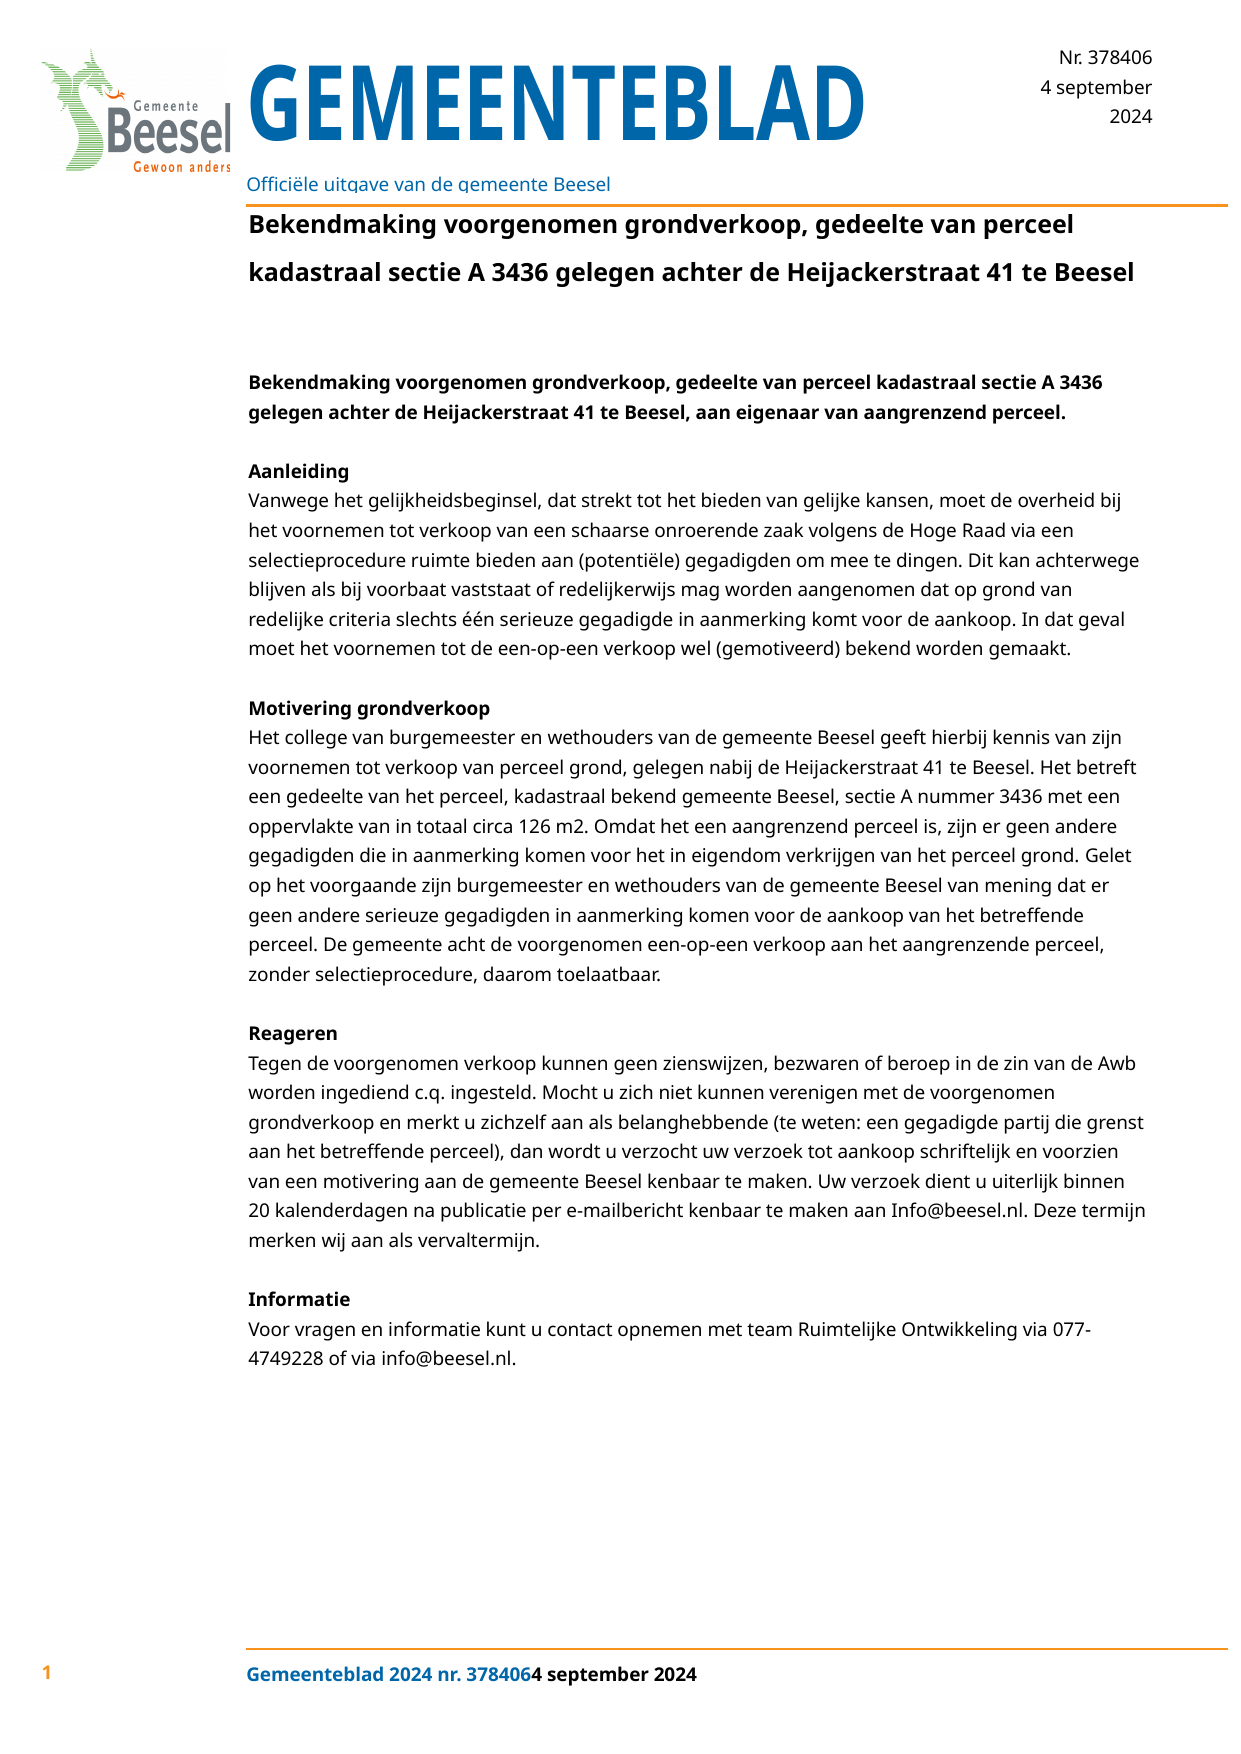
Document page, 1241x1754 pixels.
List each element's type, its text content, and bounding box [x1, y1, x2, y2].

text Vanwege het gelijkheidsbeginsel, dat strekt tot het bieden van gelijke kansen, moet de overheid bij het voornemen tot verkoop van een schaarse onroerende zaak volgens de Hoge Raad via een selectieprocedure ruimte bieden aan (potentiële) gegadigden om mee te dingen. Dit kan achterwege blijven als bij voorbaat vaststaat of redelijkerwijs mag worden aangenomen dat op grond van redelijke criteria slechts één serieuze gegadigde in aanmerking komt voor de aankoop. In dat geval moet het voornemen tot de een-op-een verkoop wel (gemotiveerd) bekend worden gemaakt. [248, 488, 1152, 661]
text Informatie [248, 1286, 1152, 1312]
text Tegen de voorgenomen verkoop kunnen geen zienswijzen, bezwaren of beroep in de zin van de Awb worden ingediend c.q. ingesteld. Mocht u zich niet kunnen verenigen met de voorgenomen grondverkoop en merkt u zichzelf aan als belanghebbende (te weten: een gegadigde partij die grenst aan het betreffende perceel), dan wordt u verzocht uw verzoek tot aankoop schriftelijk en voorzien van een motivering aan de gemeente Beesel kenbaar te maken. Uw verzoek dient u uiterlijk binnen 20 kalenderdagen na publicatie per e-mailbericht kenbaar te maken aan Info@beesel.nl. Deze termijn merken wij aan als vervaltermijn. [248, 1050, 1152, 1253]
text Motivering grondverkoop [248, 695, 1152, 721]
text Reageren [248, 1020, 1152, 1046]
text Bekendmaking voorgenomen grondverkoop, gedeelte van perceel kadastraal sectie A 3436 gelegen achter de Heijackerstraat 41 te Beesel, aan eigenaar van aangrenzend perceel. [248, 369, 1152, 425]
text Voor vragen en informatie kunt u contact opnemen met team Ruimtelijke Ontwikkeling via 077-4749228 of via info@beesel.nl. [248, 1316, 1152, 1371]
text Aanleiding [248, 458, 1152, 484]
picture [41, 47, 231, 172]
text Het college van burgemeester en wethouders van de gemeente Beesel geeft hierbij kennis van zijn voornemen tot verkoop van perceel grond, gelegen nabij de Heijackerstraat 41 te Beesel. Het betreft een gedeelte van het perceel, kadastraal bekend gemeente Beesel, sectie A nummer 3436 met een oppervlakte van in totaal circa 126 m2. Omdat het een aangrenzend perceel is, zijn er geen andere gegadigden die in aanmerking komen voor het in eigendom verkrijgen van het perceel grond. Gelet op het voorgaande zijn burgemeester en wethouders van de gemeente Beesel van mening dat er geen andere serieuze gegadigden in aanmerking komen voor de aankoop van het betreffende perceel. De gemeente acht de voorgenomen een-op-een verkoop aan het aangrenzende perceel, zonder selectieprocedure, daarom toelaatbaar. [248, 724, 1152, 987]
text Bekendmaking voorgenomen grondverkoop, gedeelte van perceel kadastraal sectie A 3436 gelegen achter de Heijackerstraat 41 te Beesel [248, 207, 1152, 288]
